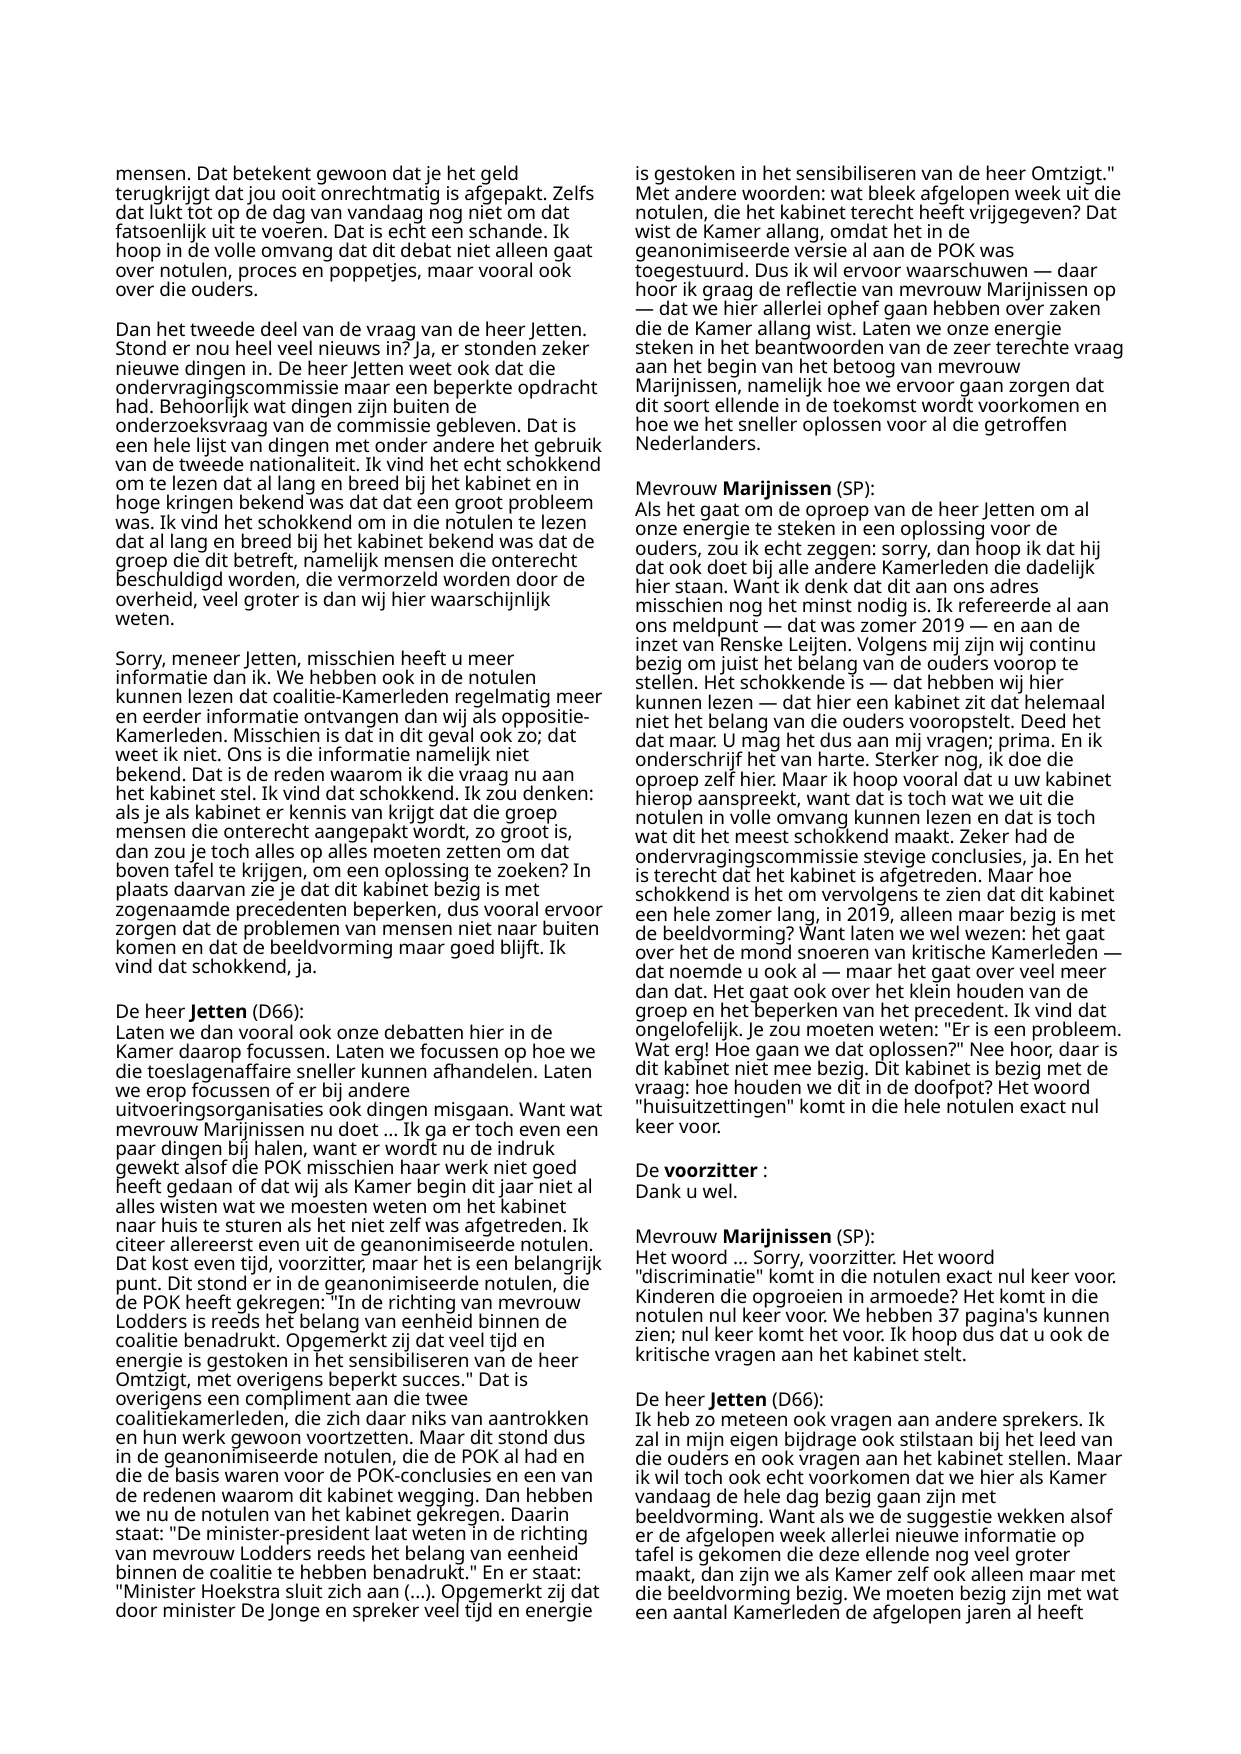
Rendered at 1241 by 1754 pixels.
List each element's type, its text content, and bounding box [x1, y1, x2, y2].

text Mevrouw Marijnissen (SP): [635, 1223, 1125, 1249]
text De heer Jetten (D66): [115, 998, 605, 1024]
text Dank u wel. [635, 1183, 1125, 1203]
text is gestoken in het sensibiliseren van de heer Omtzigt." Met andere woorden: wat bleek afgelopen week uit die notulen, die het kabinet terecht heeft vrijgegeven? Dat wist de Kamer allang, omdat het in de geanonimiseerde versie al aan de POK was toegestuurd. Dus ik wil ervoor waarschuwen — daar hoor ik graag de reflectie van mevrouw Marijnissen op — dat we hier allerlei ophef gaan hebben over zaken die de Kamer allang wist. Laten we onze energie steken in het beantwoorden van de zeer terechte vraag aan het begin van het betoog van mevrouw Marijnissen, namelijk hoe we ervoor gaan zorgen dat dit soort ellende in de toekomst wordt voorkomen en hoe we het sneller oplossen voor al die getroffen Nederlanders. [635, 165, 1125, 454]
text Sorry, meneer Jetten, misschien heeft u meer informatie dan ik. We hebben ook in de notulen kunnen lezen dat coalitie-Kamerleden regelmatig meer en eerder informatie ontvangen dan wij als oppositie-Kamerleden. Misschien is dat in dit geval ook zo; dat weet ik niet. Ons is die informatie namelijk niet bekend. Dat is de reden waarom ik die vraag nu aan het kabinet stel. Ik vind dat schokkend. Ik zou denken: als je als kabinet er kennis van krijgt dat die groep mensen die onterecht aangepakt wordt, zo groot is, dan zou je toch alles op alles moeten zetten om dat boven tafel te krijgen, om een oplossing te zoeken? In plaats daarvan zie je dat dit kabinet bezig is met zogenaamde precedenten beperken, dus vooral ervoor zorgen dat de problemen van mensen niet naar buiten komen en dat de beeldvorming maar goed blijft. Ik vind dat schokkend, ja. [115, 650, 605, 978]
text mensen. Dat betekent gewoon dat je het geld terugkrijgt dat jou ooit onrechtmatig is afgepakt. Zelfs dat lukt tot op de dag van vandaag nog niet om dat fatsoenlijk uit te voeren. Dat is echt een schande. Ik hoop in de volle omvang dat dit debat niet alleen gaat over notulen, proces en poppetjes, maar vooral ook over die ouders. [115, 165, 605, 300]
text Dan het tweede deel van de vraag van de heer Jetten. Stond er nou heel veel nieuws in? Ja, er stonden zeker nieuwe dingen in. De heer Jetten weet ook dat die ondervragingscommissie maar een beperkte opdracht had. Behoorlijk wat dingen zijn buiten de onderzoeksvraag van de commissie gebleven. Dat is een hele lijst van dingen met onder andere het gebruik van de tweede nationaliteit. Ik vind het echt schokkend om te lezen dat al lang en breed bij het kabinet en in hoge kringen bekend was dat dat een groot probleem was. Ik vind het schokkend om in die notulen te lezen dat al lang en breed bij het kabinet bekend was dat de groep die dit betreft, namelijk mensen die onterecht beschuldigd worden, die vermorzeld worden door de overheid, veel groter is dan wij hier waarschijnlijk weten. [115, 321, 605, 629]
text Als het gaat om de oproep van de heer Jetten om al onze energie te steken in een oplossing voor de ouders, zou ik echt zeggen: sorry, dan hoop ik dat hij dat ook doet bij alle andere Kamerleden die dadelijk hier staan. Want ik denk dat dit aan ons adres misschien nog het minst nodig is. Ik refereerde al aan ons meldpunt — dat was zomer 2019 — en aan de inzet van Renske Leijten. Volgens mij zijn wij continu bezig om juist het belang van de ouders voorop te stellen. Het schokkende is — dat hebben wij hier kunnen lezen — dat hier een kabinet zit dat helemaal niet het belang van die ouders vooropstelt. Deed het dat maar. U mag het dus aan mij vragen; prima. En ik onderschrijf het van harte. Sterker nog, ik doe die oproep zelf hier. Maar ik hoop vooral dat u uw kabinet hierop aanspreekt, want dat is toch wat we uit die notulen in volle omvang kunnen lezen en dat is toch wat dit het meest schokkend maakt. Zeker had de ondervragingscommissie stevige conclusies, ja. En het is terecht dat het kabinet is afgetreden. Maar hoe schokkend is het om vervolgens te zien dat dit kabinet een hele zomer lang, in 2019, alleen maar bezig is met de beeldvorming? Want laten we wel wezen: het gaat over het de mond snoeren van kritische Kamerleden — dat noemde u ook al — maar het gaat over veel meer dan dat. Het gaat ook over het klein houden van de groep en het beperken van het precedent. Ik vind dat ongelofelijk. Je zou moeten weten: "Er is een probleem. Wat erg! Hoe gaan we dat oplossen?" Nee hoor, daar is dit kabinet niet mee bezig. Dit kabinet is bezig met de vraag: hoe houden we dit in de doofpot? Het woord "huisuitzettingen" komt in die hele notulen exact nul keer voor. [635, 501, 1125, 1137]
text Laten we dan vooral ook onze debatten hier in de Kamer daarop focussen. Laten we focussen op hoe we die toeslagenaffaire sneller kunnen afhandelen. Laten we erop focussen of er bij andere uitvoeringsorganisaties ook dingen misgaan. Want wat mevrouw Marijnissen nu doet ... Ik ga er toch even een paar dingen bij halen, want er wordt nu de indruk gewekt alsof die POK misschien haar werk niet goed heeft gedaan of dat wij als Kamer begin dit jaar niet al alles wisten wat we moesten weten om het kabinet naar huis te sturen als het niet zelf was afgetreden. Ik citeer allereerst even uit de geanonimiseerde notulen. Dat kost even tijd, voorzitter, maar het is een belangrijk punt. Dit stond er in de geanonimiseerde notulen, die de POK heeft gekregen: "In de richting van mevrouw Lodders is reeds het belang van eenheid binnen de coalitie benadrukt. Opgemerkt zij dat veel tijd en energie is gestoken in het sensibiliseren van de heer Omtzigt, met overigens beperkt succes." Dat is overigens een compliment aan die twee coalitiekamerleden, die zich daar niks van aantrokken en hun werk gewoon voortzetten. Maar dit stond dus in de geanonimiseerde notulen, die de POK al had en die de basis waren voor de POK-conclusies en een van de redenen waarom dit kabinet wegging. Dan hebben we nu de notulen van het kabinet gekregen. Daarin staat: "De minister-president laat weten in de richting van mevrouw Lodders reeds het belang van eenheid binnen de coalitie te hebben benadrukt." En er staat: "Minister Hoekstra sluit zich aan (...). Opgemerkt zij dat door minister De Jonge en spreker veel tijd en energie [115, 1024, 605, 1622]
text Mevrouw Marijnissen (SP): [635, 475, 1125, 501]
text De voorzitter : [635, 1158, 1125, 1183]
text Ik heb zo meteen ook vragen aan andere sprekers. Ik zal in mijn eigen bijdrage ook stilstaan bij het leed van die ouders en ook vragen aan het kabinet stellen. Maar ik wil toch ook echt voorkomen dat we hier als Kamer vandaag de hele dag bezig gaan zijn met beeldvorming. Want als we de suggestie wekken alsof er de afgelopen week allerlei nieuwe informatie op tafel is gekomen die deze ellende nog veel groter maakt, dan zijn we als Kamer zelf ook alleen maar met die beeldvorming bezig. We moeten bezig zijn met wat een aantal Kamerleden de afgelopen jaren al heeft [635, 1411, 1125, 1623]
text De heer Jetten (D66): [635, 1386, 1125, 1411]
text Het woord ... Sorry, voorzitter. Het woord "discriminatie" komt in die notulen exact nul keer voor. Kinderen die opgroeien in armoede? Het komt in die notulen nul keer voor. We hebben 37 pagina's kunnen zien; nul keer komt het voor. Ik hoop dus dat u ook de kritische vragen aan het kabinet stelt. [635, 1249, 1125, 1365]
